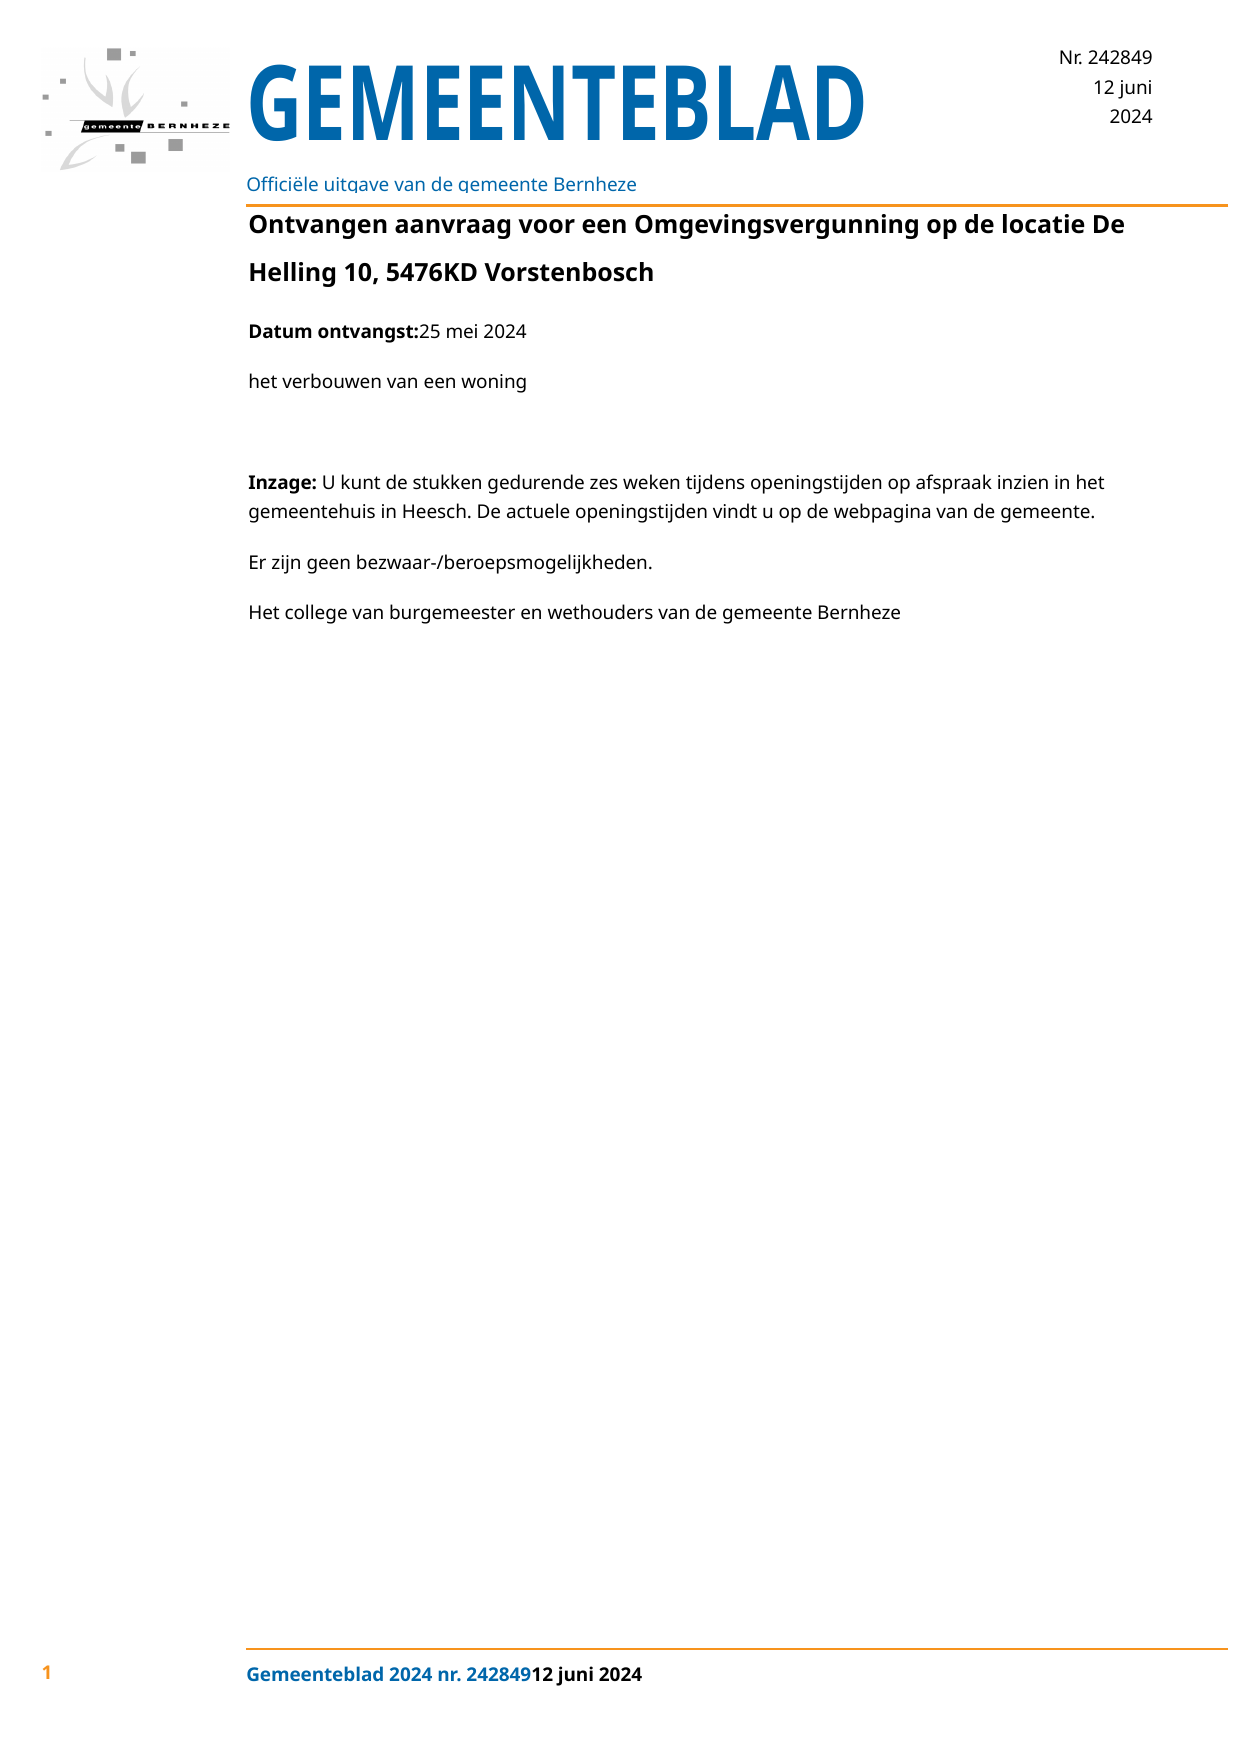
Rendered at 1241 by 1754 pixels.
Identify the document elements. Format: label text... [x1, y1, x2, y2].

text Ontvangen aanvraag voor een Omgevingsvergunning op de locatie De Helling 10, 5476KD Vorstenbosch [248, 207, 1152, 288]
text het verbouwen van een woning [248, 368, 1152, 394]
text Inzage: U kunt de stukken gedurende zes weken tijdens openingstijden op afspraak inzien in het gemeentehuis in Heesch. De actuele openingstijden vindt u op de webpagina van de gemeente. [248, 469, 1152, 524]
text Datum ontvangst:25 mei 2024 [248, 318, 1152, 344]
picture [41, 47, 231, 172]
text Het college van burgemeester en wethouders van de gemeente Bernheze [248, 599, 1152, 625]
text Er zijn geen bezwaar-/beroepsmogelijkheden. [248, 549, 1152, 575]
